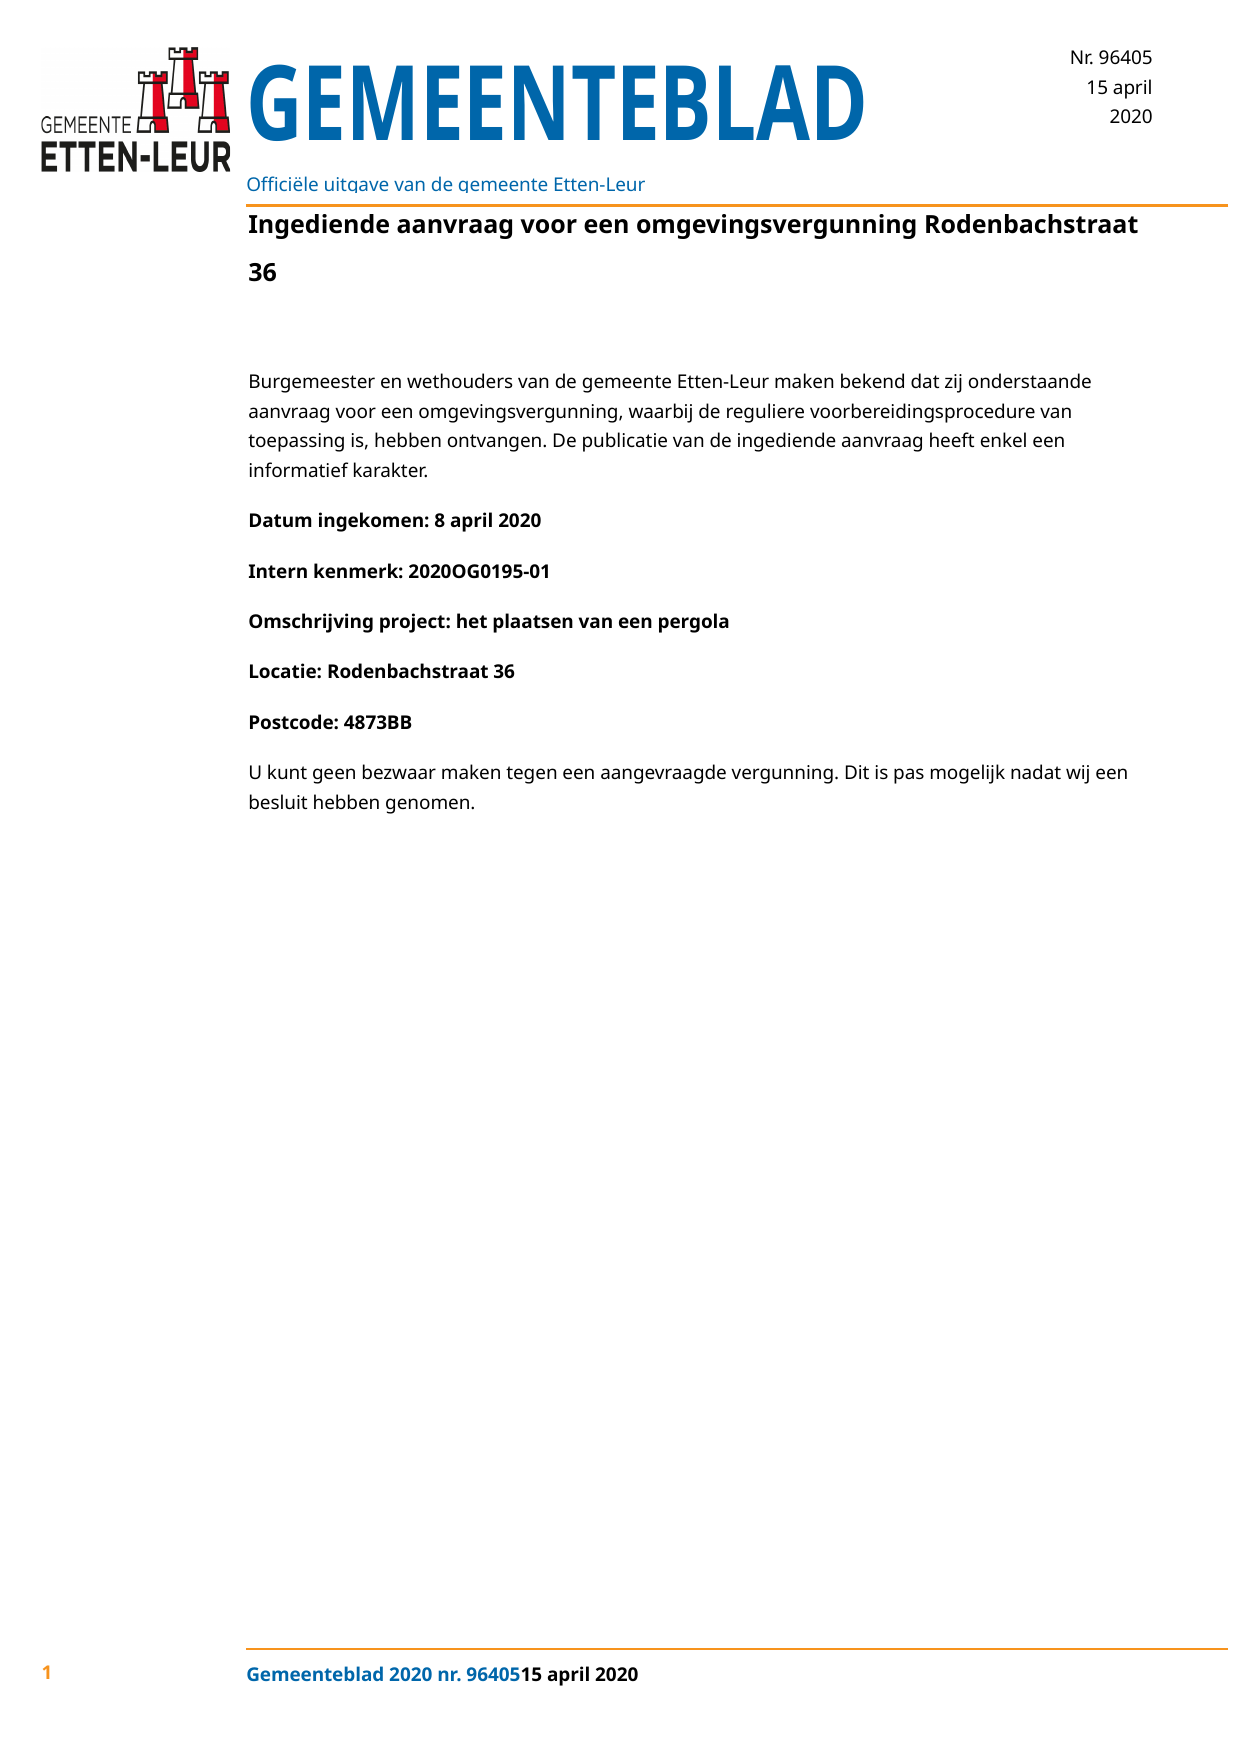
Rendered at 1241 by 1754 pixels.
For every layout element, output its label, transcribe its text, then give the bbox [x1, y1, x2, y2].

text Postcode: 4873BB [248, 709, 1152, 735]
text Omschrijving project: het plaatsen van een pergola [248, 608, 1152, 634]
text Burgemeester en wethouders van de gemeente Etten-Leur maken bekend dat zij onderstaande aanvraag voor een omgevingsvergunning, waarbij de reguliere voorbereidingsprocedure van toepassing is, hebben ontvangen. De publicatie van de ingediende aanvraag heeft enkel een informatief karakter. [248, 368, 1152, 483]
text Ingediende aanvraag voor een omgevingsvergunning Rodenbachstraat 36 [248, 207, 1152, 288]
text U kunt geen bezwaar maken tegen een aangevraagde vergunning. Dit is pas mogelijk nadat wij een besluit hebben genomen. [248, 759, 1152, 815]
text Datum ingekomen: 8 april 2020 [248, 507, 1152, 533]
text Locatie: Rodenbachstraat 36 [248, 659, 1152, 684]
text Intern kenmerk: 2020OG0195-01 [248, 558, 1152, 584]
picture [41, 47, 231, 172]
